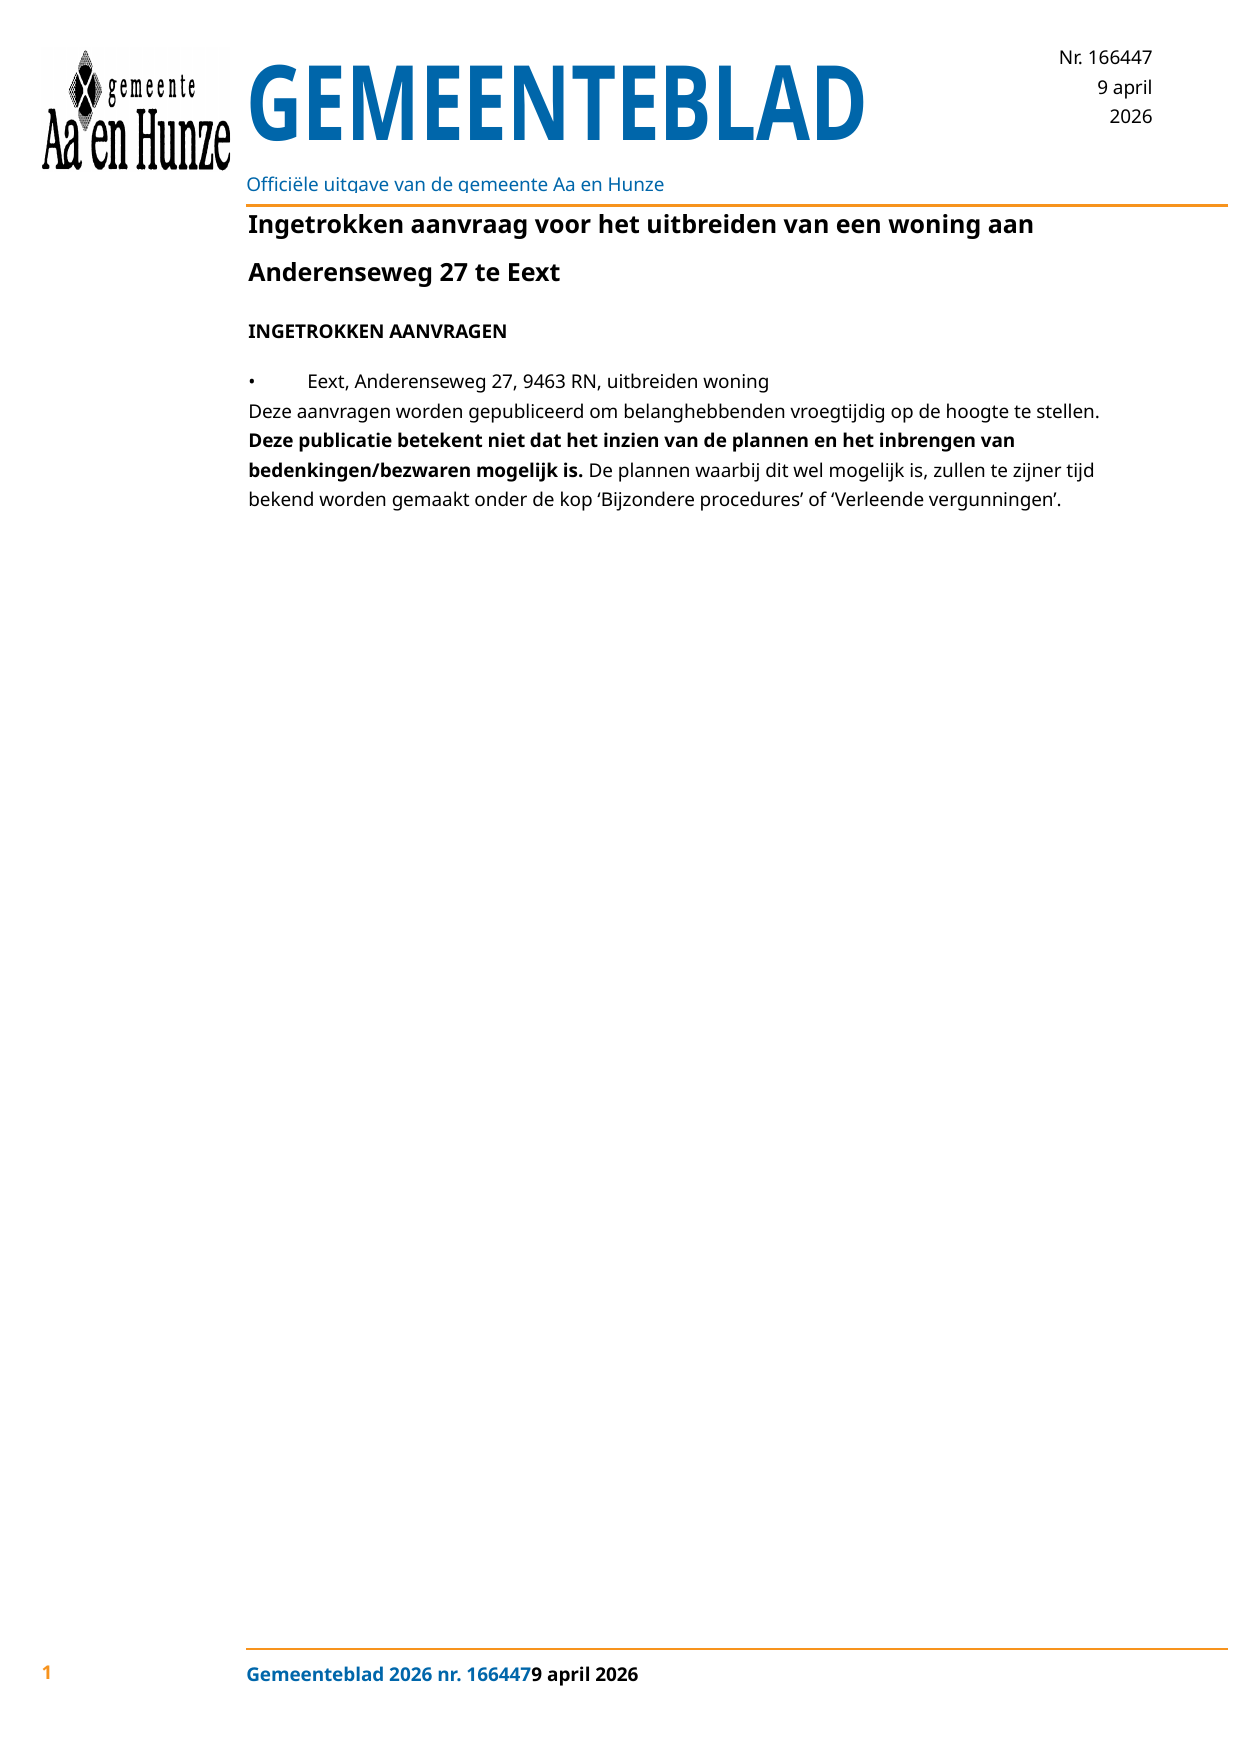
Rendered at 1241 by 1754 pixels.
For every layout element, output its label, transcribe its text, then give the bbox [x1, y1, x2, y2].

text Ingetrokken aanvraag voor het uitbreiden van een woning aan Anderenseweg 27 te Eext [248, 207, 1152, 288]
text INGETROKKEN AANVRAGEN [248, 318, 1152, 344]
list Eext, Anderenseweg 27, 9463 RN, uitbreiden woning [248, 368, 1152, 394]
text Deze aanvragen worden gepubliceerd om belanghebbenden vroegtijdig op de hoogte te stellen. Deze publicatie betekent niet dat het inzien van de plannen en het inbrengen van bedenkingen/bezwaren mogelijk is. De plannen waarbij dit wel mogelijk is, zullen te zijner tijd bekend worden gemaakt onder de kop ‘Bijzondere procedures’ of ‘Verleende vergunningen’. [248, 398, 1152, 512]
picture [41, 47, 231, 172]
